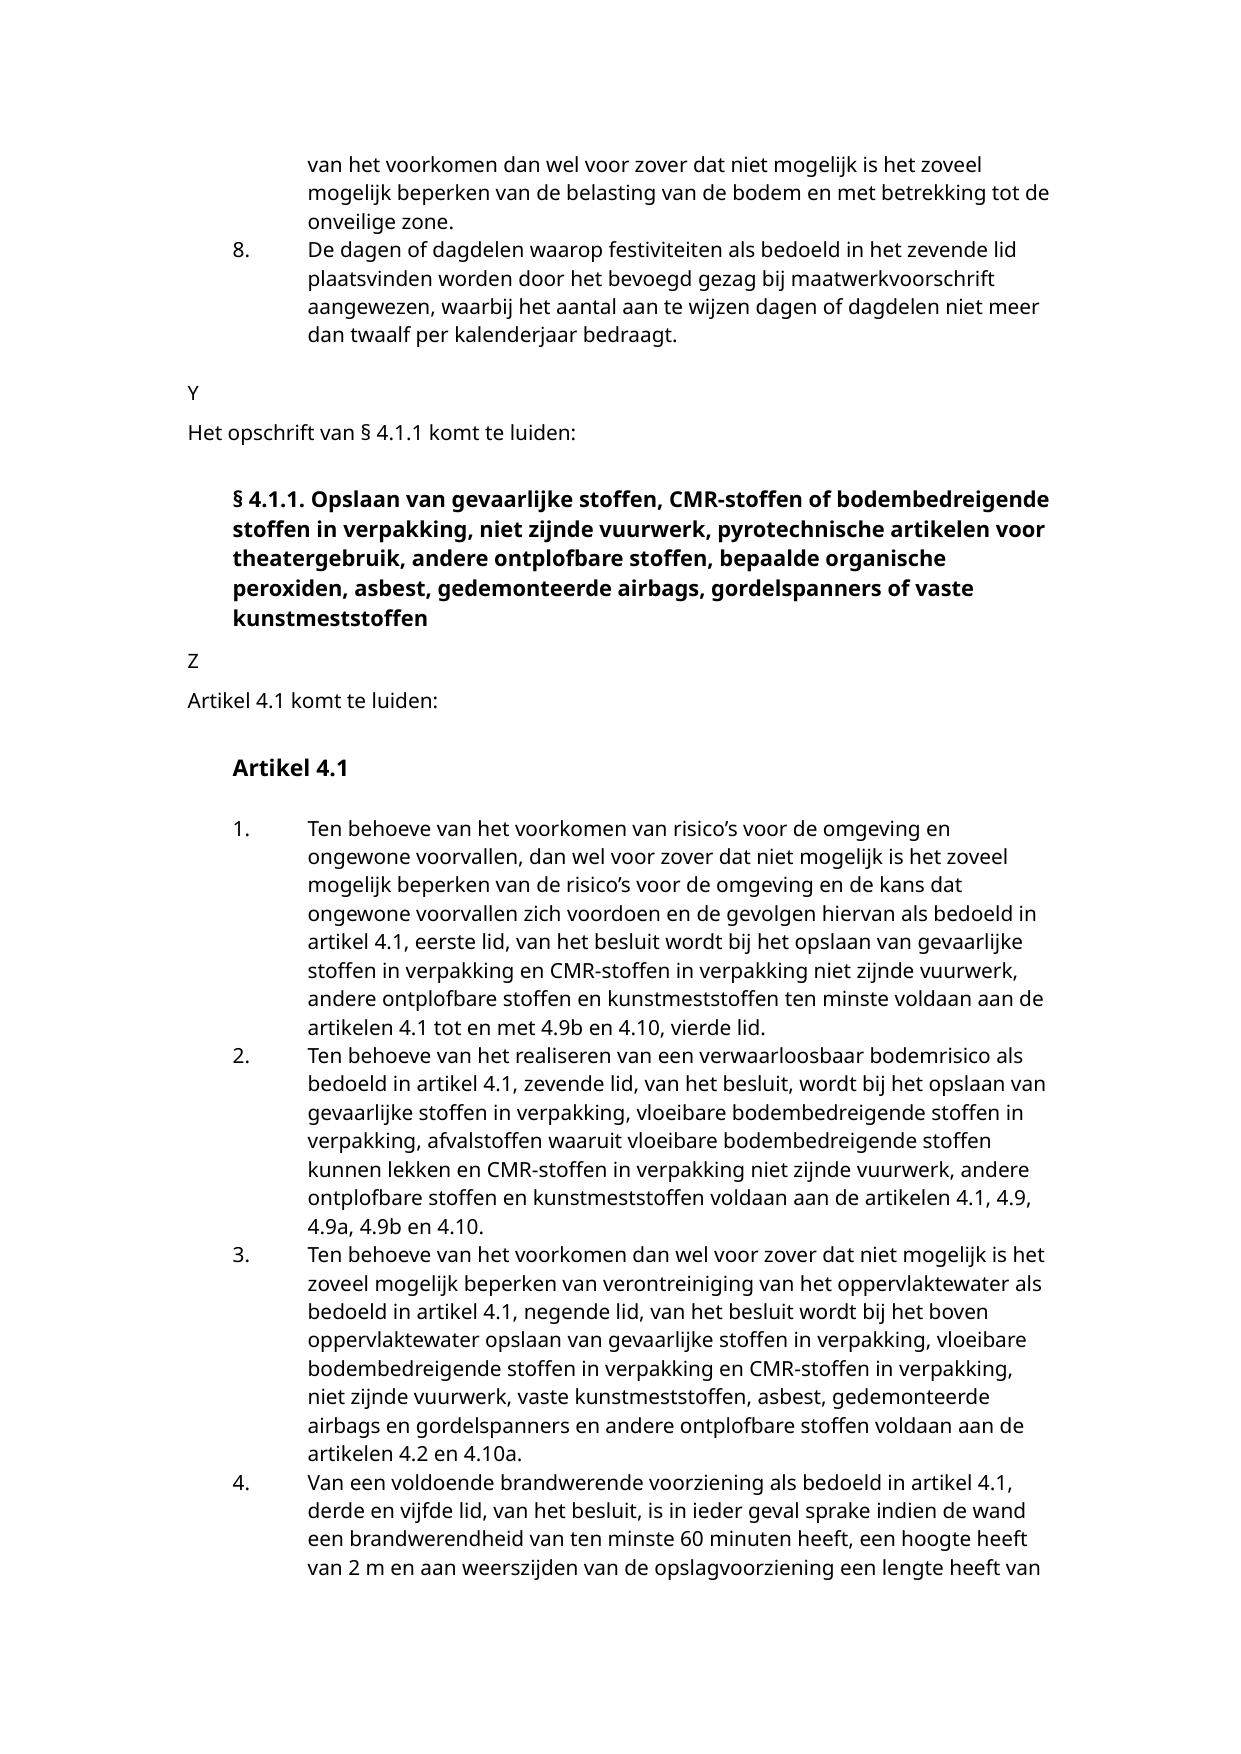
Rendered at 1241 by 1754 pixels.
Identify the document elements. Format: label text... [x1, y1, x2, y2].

text Z [187, 648, 1053, 675]
list De dagen of dagdelen waarop festiviteiten als bedoeld in het zevende lid plaatsvinden worden door het bevoegd gezag bij maatwerkvoorschrift aangewezen, waarbij het aantal aan te wijzen dagen of dagdelen niet meer dan twaalf per kalenderjaar bedraagt. [232, 235, 1053, 349]
list Ten behoeve van het voorkomen van risico’s voor de omgeving en ongewone voorvallen, dan wel voor zover dat niet mogelijk is het zoveel mogelijk beperken van de risico’s voor de omgeving en de kans dat ongewone voorvallen zich voordoen en de gevolgen hiervan als bedoeld in artikel 4.1, eerste lid, van het besluit wordt bij het opslaan van gevaarlijke stoffen in verpakking en CMR-stoffen in verpakking niet zijnde vuurwerk, andere ontplofbare stoffen en kunstmeststoffen ten minste voldaan aan de artikelen 4.1 tot en met 4.9b en 4.10, vierde lid. [232, 814, 1053, 1041]
text Het opschrift van § 4.1.1 komt te luiden: [187, 418, 1053, 446]
list van het voorkomen dan wel voor zover dat niet mogelijk is het zoveel mogelijk beperken van de belasting van de bodem en met betrekking tot de onveilige zone. [232, 150, 1053, 235]
subtitle Artikel 4.1 [232, 752, 1053, 784]
text Artikel 4.1 komt te luiden: [187, 686, 1053, 715]
list Ten behoeve van het realiseren van een verwaarloosbaar bodemrisico als bedoeld in artikel 4.1, zevende lid, van het besluit, wordt bij het opslaan van gevaarlijke stoffen in verpakking, vloeibare bodembedreigende stoffen in verpakking, afvalstoffen waaruit vloeibare bodembedreigende stoffen kunnen lekken en CMR-stoffen in verpakking niet zijnde vuurwerk, andere ontplofbare stoffen en kunstmeststoffen voldaan aan de artikelen 4.1, 4.9, 4.9a, 4.9b en 4.10. [232, 1041, 1053, 1240]
list Ten behoeve van het voorkomen dan wel voor zover dat niet mogelijk is het zoveel mogelijk beperken van verontreiniging van het oppervlaktewater als bedoeld in artikel 4.1, negende lid, van het besluit wordt bij het boven oppervlaktewater opslaan van gevaarlijke stoffen in verpakking, vloeibare bodembedreigende stoffen in verpakking en CMR-stoffen in verpakking, niet zijnde vuurwerk, vaste kunstmeststoffen, asbest, gedemonteerde airbags en gordelspanners en andere ontplofbare stoffen voldaan aan de artikelen 4.2 en 4.10a. [232, 1240, 1053, 1468]
subtitle § 4.1.1. Opslaan van gevaarlijke stoffen, CMR-stoffen of bodembedreigende stoffen in verpakking, niet zijnde vuurwerk, pyrotechnische artikelen voor theatergebruik, andere ontplofbare stoffen, bepaalde organische peroxiden, asbest, gedemonteerde airbags, gordelspanners of vaste kunstmeststoffen [232, 484, 1053, 633]
list Van een voldoende brandwerende voorziening als bedoeld in artikel 4.1, derde en vijfde lid, van het besluit, is in ieder geval sprake indien de wand een brandwerendheid van ten minste 60 minuten heeft, een hoogte heeft van 2 m en aan weerszijden van de opslagvoorziening een lengte heeft van [232, 1468, 1053, 1581]
text Y [187, 379, 1053, 406]
